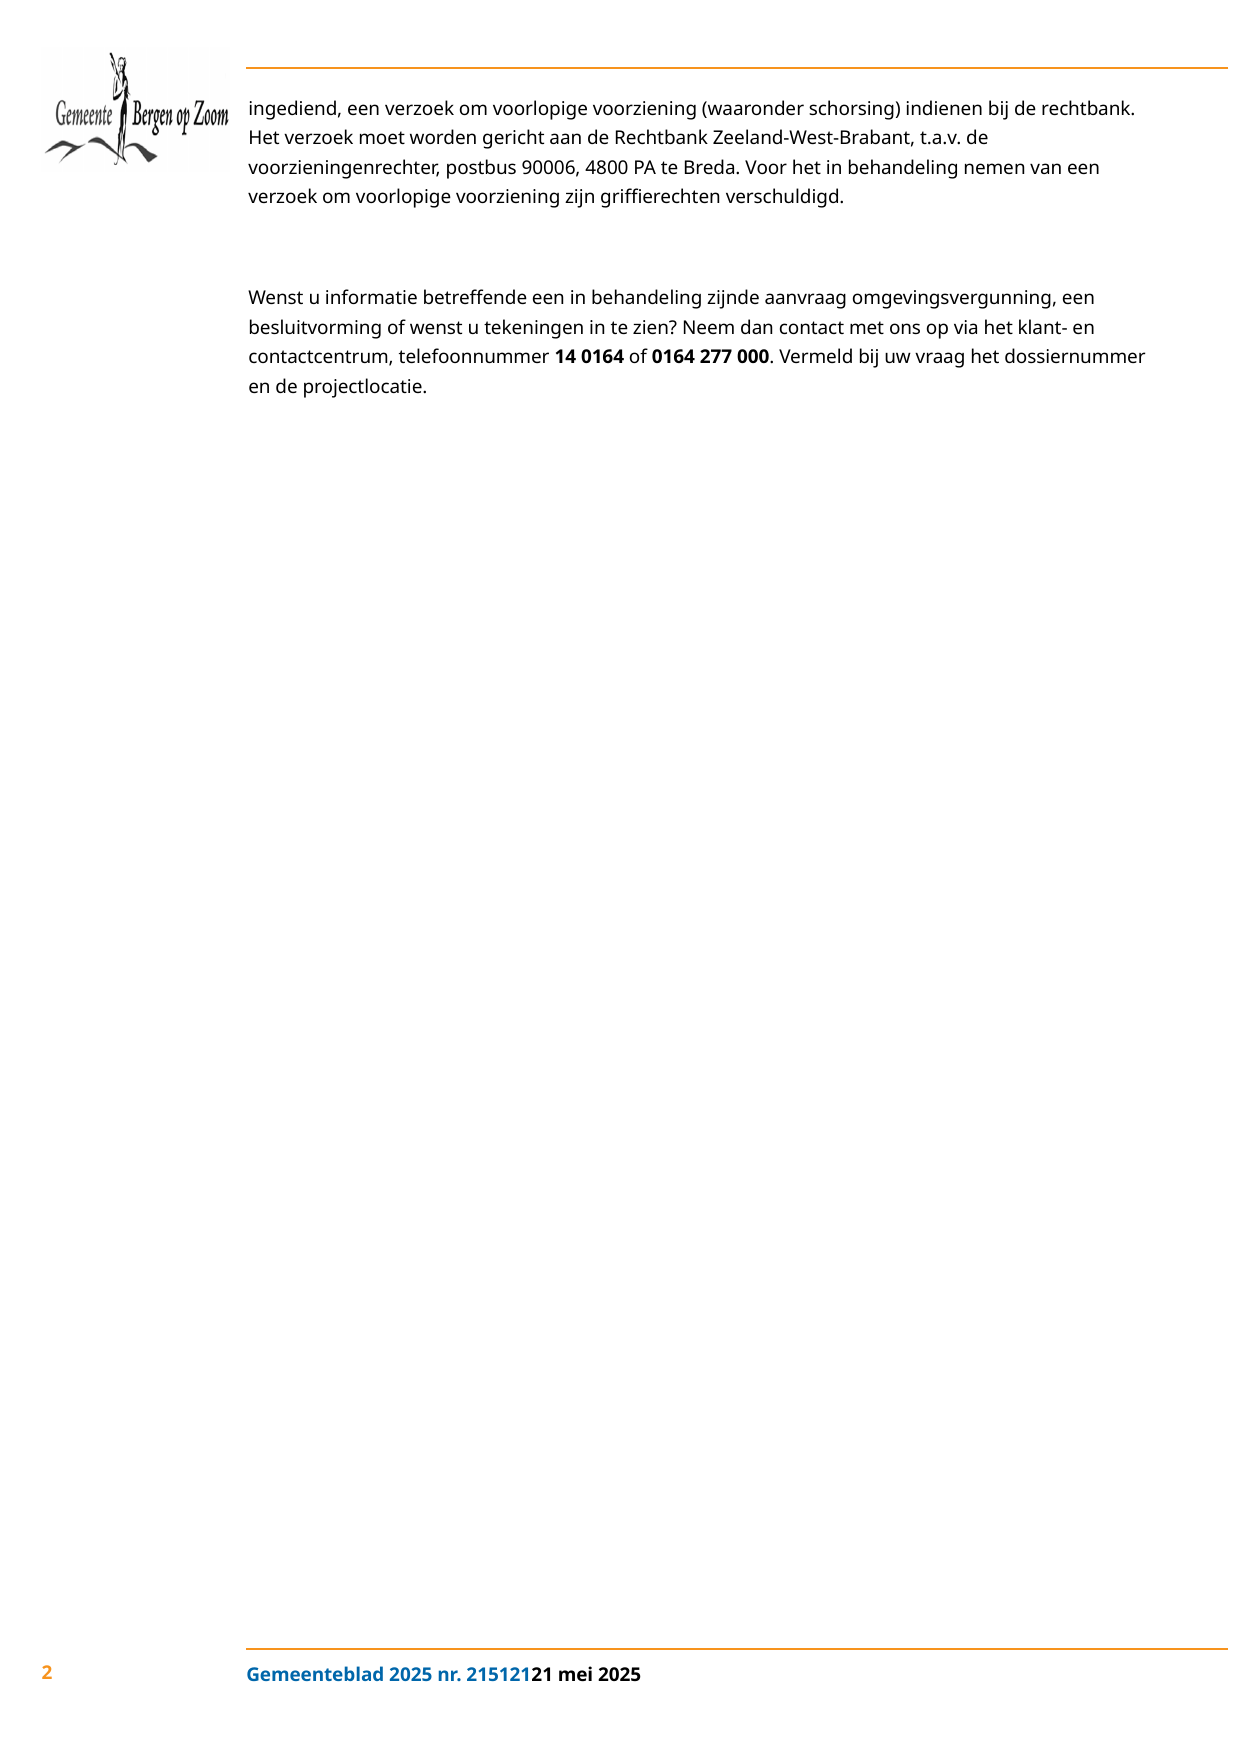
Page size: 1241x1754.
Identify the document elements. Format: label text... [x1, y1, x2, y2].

picture [41, 47, 231, 172]
text ingediend, een verzoek om voorlopige voorziening (waaronder schorsing) indienen bij de rechtbank. Het verzoek moet worden gericht aan de Rechtbank Zeeland-West-Brabant, t.a.v. de voorzieningenrechter, postbus 90006, 4800 PA te Breda. Voor het in behandeling nemen van een verzoek om voorlopige voorziening zijn griffierechten verschuldigd. [248, 95, 1152, 209]
text Wenst u informatie betreffende een in behandeling zijnde aanvraag omgevingsvergunning, een besluitvorming of wenst u tekeningen in te zien? Neem dan contact met ons op via het klant- en contactcentrum, telefoonnummer 14 0164 of 0164 277 000. Vermeld bij uw vraag het dossiernummer en de projectlocatie. [248, 284, 1152, 399]
